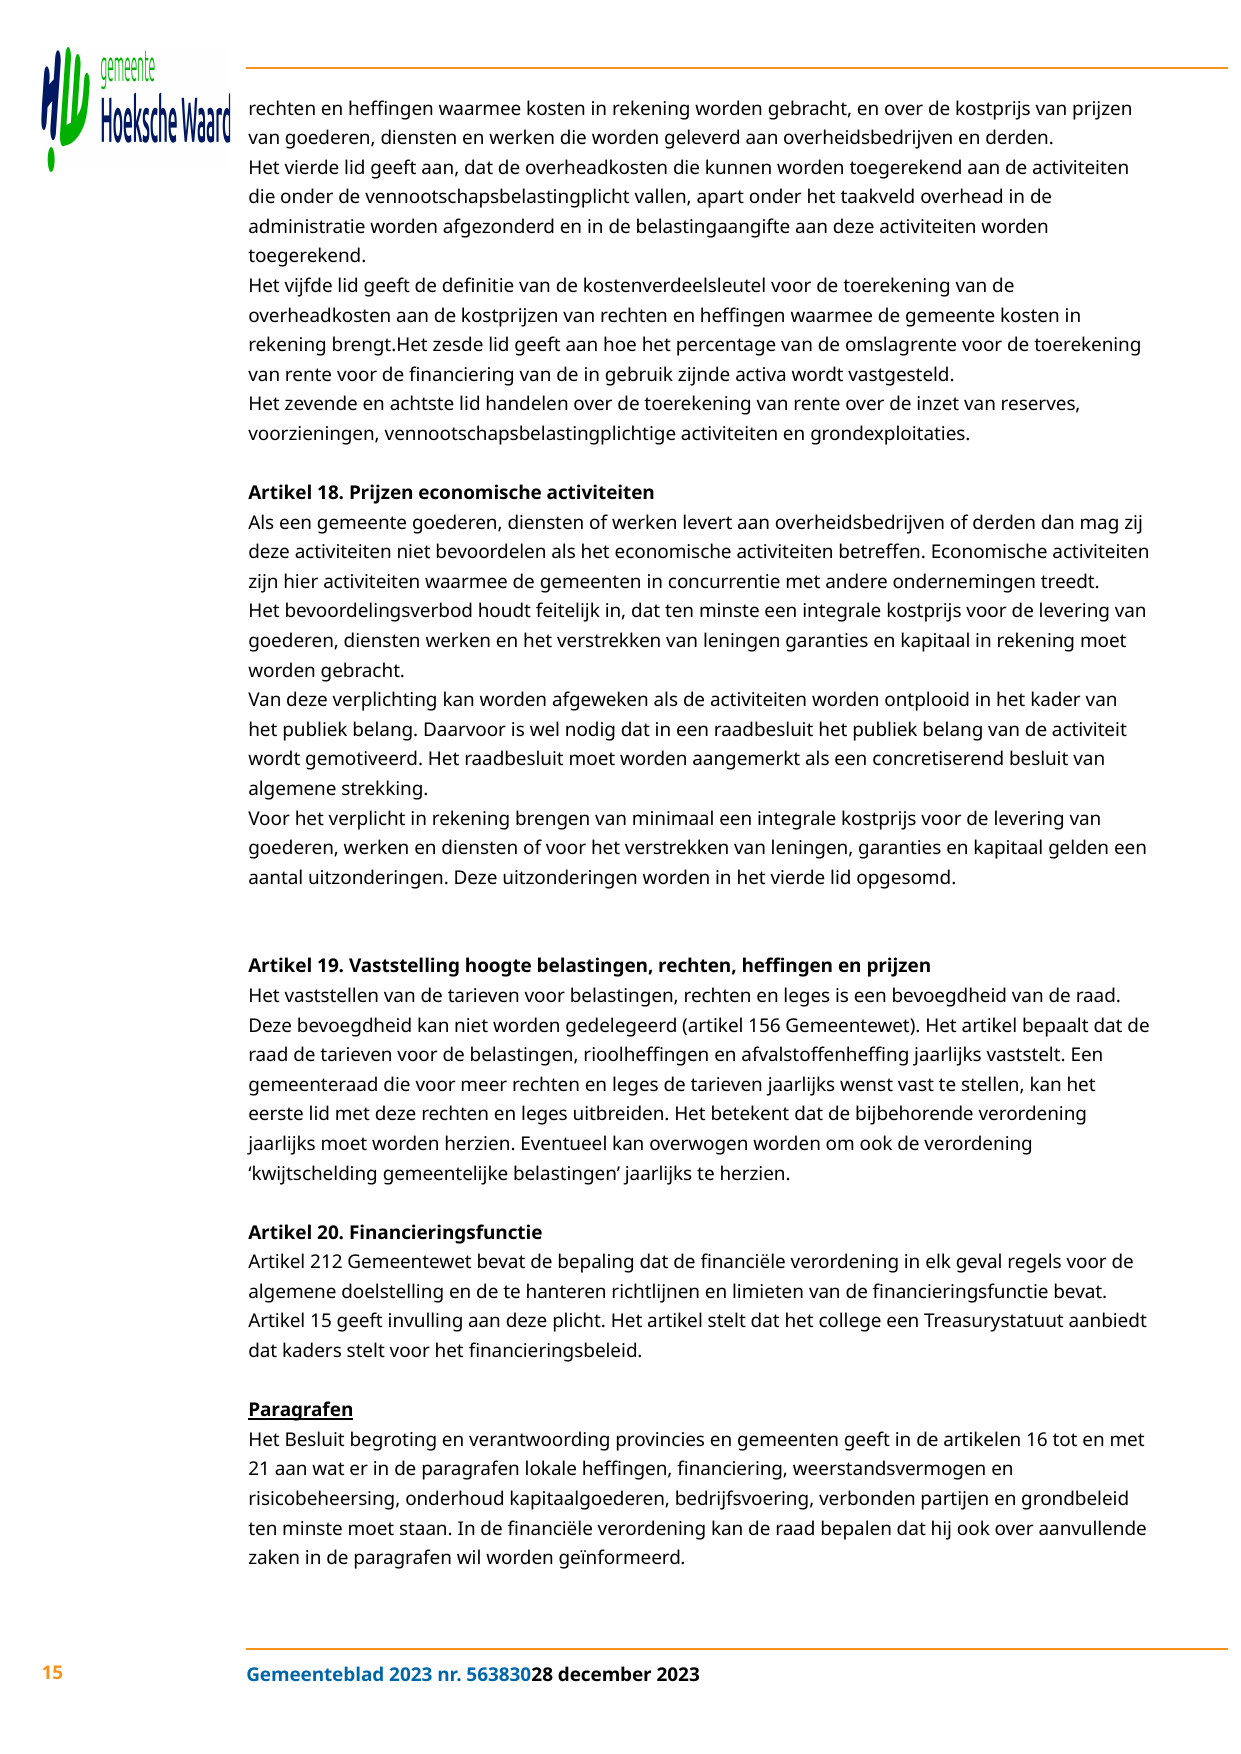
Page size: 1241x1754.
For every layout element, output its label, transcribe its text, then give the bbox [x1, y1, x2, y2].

text Het zevende en achtste lid handelen over de toerekening van rente over de inzet van reserves, voorzieningen, vennootschapsbelastingplichtige activiteiten en grondexploitaties. [248, 391, 1152, 446]
text Artikel 212 Gemeentewet bevat de bepaling dat de financiële verordening in elk geval regels voor de algemene doelstelling en de te hanteren richtlijnen en limieten van de financieringsfunctie bevat. Artikel 15 geeft invulling aan deze plicht. Het artikel stelt dat het college een Treasurystatuut aanbiedt dat kaders stelt voor het financieringsbeleid. [248, 1248, 1152, 1363]
text Het Besluit begroting en verantwoording provincies en gemeenten geeft in de artikelen 16 tot en met 21 aan wat er in de paragrafen lokale heffingen, financiering, weerstandsvermogen en risicobeheersing, onderhoud kapitaalgoederen, bedrijfsvoering, verbonden partijen en grondbeleid ten minste moet staan. In de financiële verordening kan de raad bepalen dat hij ook over aanvullende zaken in de paragrafen wil worden geïnformeerd. [248, 1426, 1152, 1570]
text Het bevoordelingsverbod houdt feitelijk in, dat ten minste een integrale kostprijs voor de levering van goederen, diensten werken en het verstrekken van leningen garanties en kapitaal in rekening moet worden gebracht. [248, 598, 1152, 683]
picture [41, 47, 231, 172]
text rechten en heffingen waarmee kosten in rekening worden gebracht, en over de kostprijs van prijzen van goederen, diensten en werken die worden geleverd aan overheidsbedrijven en derden. [248, 95, 1152, 150]
text Artikel 19. Vaststelling hoogte belastingen, rechten, heffingen en prijzen [248, 953, 1152, 978]
text Het vijfde lid geeft de definitie van de kostenverdeelsleutel voor de toerekening van de overheadkosten aan de kostprijzen van rechten en heffingen waarmee de gemeente kosten in rekening brengt.Het zesde lid geeft aan hoe het percentage van de omslagrente voor de toerekening van rente voor de financiering van de in gebruik zijnde activa wordt vastgesteld. [248, 272, 1152, 387]
text Paragrafen [248, 1396, 1152, 1422]
text Artikel 20. Financieringsfunctie [248, 1219, 1152, 1245]
text Voor het verplicht in rekening brengen van minimaal een integrale kostprijs voor de levering van goederen, werken en diensten of voor het verstrekken van leningen, garanties en kapitaal gelden een aantal uitzonderingen. Deze uitzonderingen worden in het vierde lid opgesomd. [248, 805, 1152, 890]
text Het vierde lid geeft aan, dat de overheadkosten die kunnen worden toegerekend aan de activiteiten die onder de vennootschapsbelastingplicht vallen, apart onder het taakveld overhead in de administratie worden afgezonderd en in de belastingaangifte aan deze activiteiten worden toegerekend. [248, 154, 1152, 268]
text Het vaststellen van de tarieven voor belastingen, rechten en leges is een bevoegdheid van de raad. Deze bevoegdheid kan niet worden gedelegeerd (artikel 156 Gemeentewet). Het artikel bepaalt dat de raad de tarieven voor de belastingen, rioolheffingen en afvalstoffenheffing jaarlijks vaststelt. Een gemeenteraad die voor meer rechten en leges de tarieven jaarlijks wenst vast te stellen, kan het eerste lid met deze rechten en leges uitbreiden. Het betekent dat de bijbehorende verordening jaarlijks moet worden herzien. Eventueel kan overwogen worden om ook de verordening ‘kwijtschelding gemeentelijke belastingen’ jaarlijks te herzien. [248, 982, 1152, 1186]
text Van deze verplichting kan worden afgeweken als de activiteiten worden ontplooid in het kader van het publiek belang. Daarvoor is wel nodig dat in een raadbesluit het publiek belang van de activiteit wordt gemotiveerd. Het raadbesluit moet worden aangemerkt als een concretiserend besluit van algemene strekking. [248, 686, 1152, 801]
text Als een gemeente goederen, diensten of werken levert aan overheidsbedrijven of derden dan mag zij deze activiteiten niet bevoordelen als het economische activiteiten betreffen. Economische activiteiten zijn hier activiteiten waarmee de gemeenten in concurrentie met andere ondernemingen treedt. [248, 509, 1152, 594]
text Artikel 18. Prijzen economische activiteiten [248, 479, 1152, 505]
